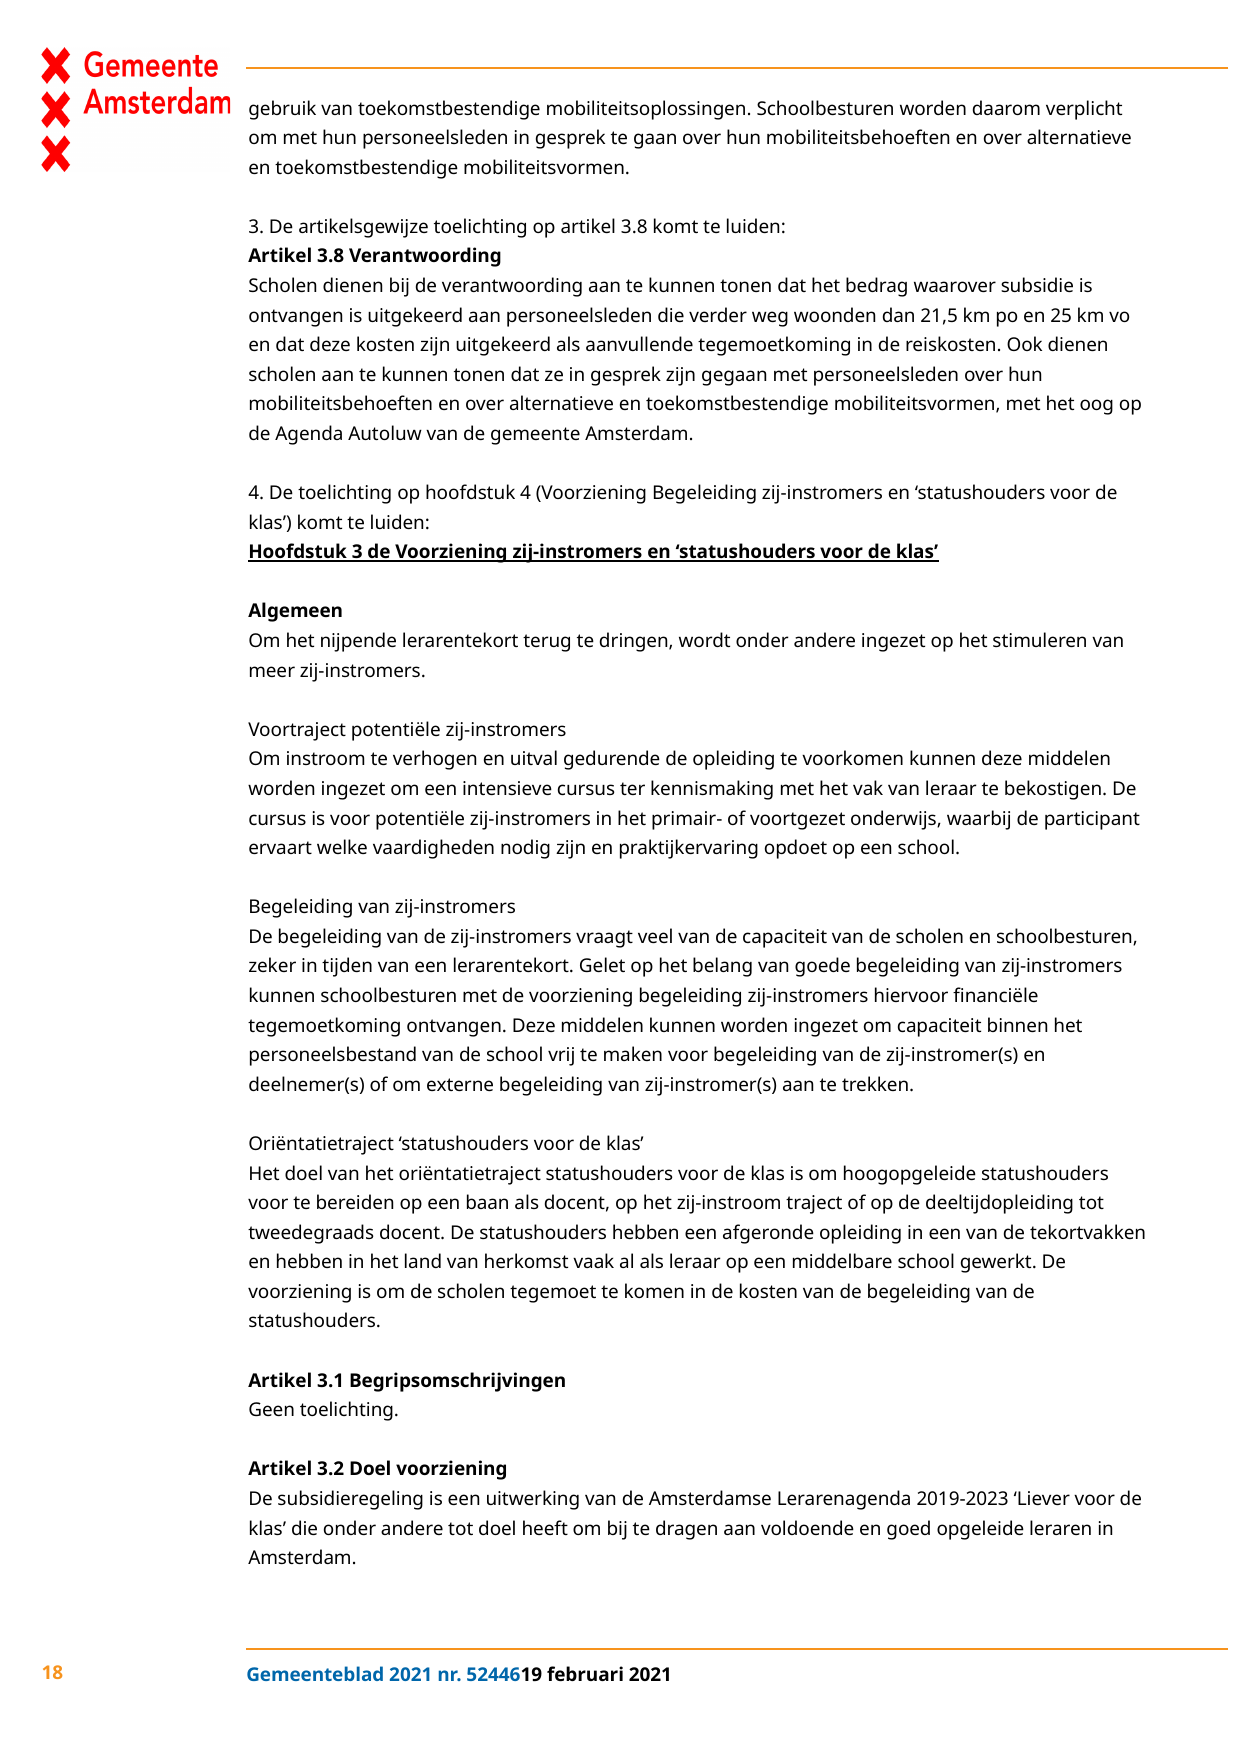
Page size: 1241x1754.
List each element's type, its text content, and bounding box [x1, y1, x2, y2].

text Algemeen [248, 598, 1152, 623]
text Scholen dienen bij de verantwoording aan te kunnen tonen dat het bedrag waarover subsidie is ontvangen is uitgekeerd aan personeelsleden die verder weg woonden dan 21,5 km po en 25 km vo en dat deze kosten zijn uitgekeerd als aanvullende tegemoetkoming in de reiskosten. Ook dienen scholen aan te kunnen tonen dat ze in gesprek zijn gegaan met personeelsleden over hun mobiliteitsbehoeften en over alternatieve en toekomstbestendige mobiliteitsvormen, met het oog op de Agenda Autoluw van de gemeente Amsterdam. [248, 272, 1152, 446]
text De subsidieregeling is een uitwerking van de Amsterdamse Lerarenagenda 2019-2023 ‘Liever voor de klas’ die onder andere tot doel heeft om bij te dragen aan voldoende en goed opgeleide leraren in Amsterdam. [248, 1485, 1152, 1570]
text 4. De toelichting op hoofdstuk 4 (Voorziening Begeleiding zij-instromers en ‘statushouders voor de klas’) komt te luiden: [248, 479, 1152, 535]
text Begeleiding van zij-instromers [248, 893, 1152, 919]
text Om het nijpende lerarentekort terug te dringen, wordt onder andere ingezet op het stimuleren van meer zij-instromers. [248, 627, 1152, 683]
picture [41, 47, 231, 172]
text Om instroom te verhogen en uitval gedurende de opleiding te voorkomen kunnen deze middelen worden ingezet om een intensieve cursus ter kennismaking met het vak van leraar te bekostigen. De cursus is voor potentiële zij-instromers in het primair- of voortgezet onderwijs, waarbij de participant ervaart welke vaardigheden nodig zijn en praktijkervaring opdoet op een school. [248, 746, 1152, 860]
text gebruik van toekomstbestendige mobiliteitsoplossingen. Schoolbesturen worden daarom verplicht om met hun personeelsleden in gesprek te gaan over hun mobiliteitsbehoeften en over alternatieve en toekomstbestendige mobiliteitsvormen. [248, 95, 1152, 180]
text Artikel 3.2 Doel voorziening [248, 1456, 1152, 1481]
text 3. De artikelsgewijze toelichting op artikel 3.8 komt te luiden: [248, 213, 1152, 239]
text Voortraject potentiële zij-instromers [248, 716, 1152, 742]
text Artikel 3.1 Begripsomschrijvingen [248, 1367, 1152, 1393]
text De begeleiding van de zij-instromers vraagt veel van de capaciteit van de scholen en schoolbesturen, zeker in tijden van een lerarentekort. Gelet op het belang van goede begeleiding van zij-instromers kunnen schoolbesturen met de voorziening begeleiding zij-instromers hiervoor financiële tegemoetkoming ontvangen. Deze middelen kunnen worden ingezet om capaciteit binnen het personeelsbestand van de school vrij te maken voor begeleiding van de zij-instromer(s) en deelnemer(s) of om externe begeleiding van zij-instromer(s) aan te trekken. [248, 923, 1152, 1097]
text Het doel van het oriëntatietraject statushouders voor de klas is om hoogopgeleide statushouders voor te bereiden op een baan als docent, op het zij-instroom traject of op de deeltijdopleiding tot tweedegraads docent. De statushouders hebben een afgeronde opleiding in een van de tekortvakken en hebben in het land van herkomst vaak al als leraar op een middelbare school gewerkt. De voorziening is om de scholen tegemoet te komen in de kosten van de begeleiding van de statushouders. [248, 1160, 1152, 1333]
text Hoofdstuk 3 de Voorziening zij-instromers en ‘statushouders voor de klas’ [248, 538, 1152, 564]
text Geen toelichting. [248, 1396, 1152, 1422]
text Artikel 3.8 Verantwoording [248, 243, 1152, 268]
text Oriëntatietraject ‘statushouders voor de klas’ [248, 1130, 1152, 1156]
